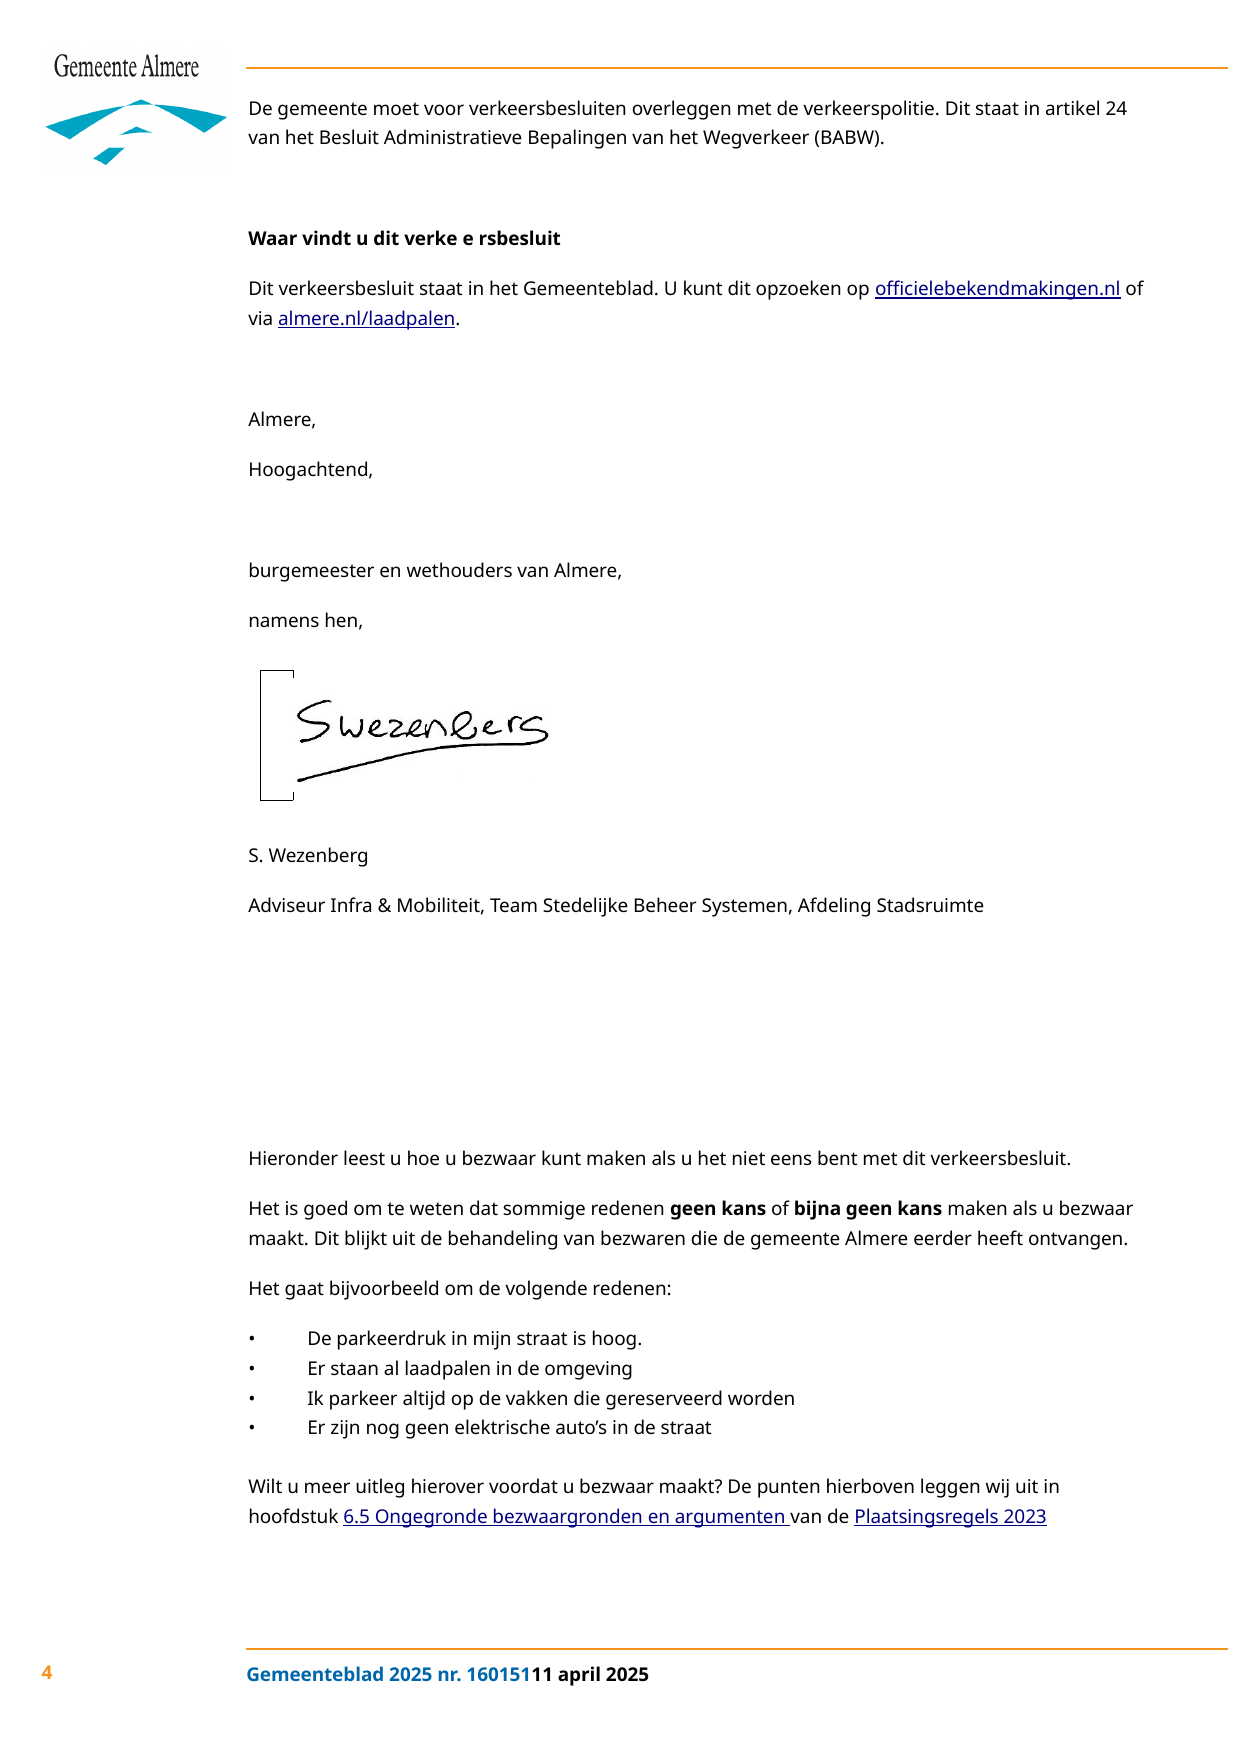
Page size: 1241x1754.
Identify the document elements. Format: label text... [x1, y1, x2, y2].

text De gemeente moet voor verkeersbesluiten overleggen met de verkeerspolitie. Dit staat in artikel 24 van het Besluit Administratieve Bepalingen van het Wegverkeer (BABW). [248, 95, 1152, 150]
picture [41, 47, 231, 172]
text Het is goed om te weten dat sommige redenen geen kans of bijna geen kans maken als u bezwaar maakt. Dit blijkt uit de behandeling van bezwaren die de gemeente Almere eerder heeft ontvangen. [248, 1195, 1152, 1251]
list Er staan al laadpalen in de omgeving [248, 1355, 1152, 1381]
list Ik parkeer altijd op de vakken die gereserveerd worden [248, 1385, 1152, 1411]
text Adviseur Infra & Mobiliteit, Team Stedelijke Beheer Systemen, Afdeling Stadsruimte [248, 893, 1152, 918]
text Wilt u meer uitleg hierover voordat u bezwaar maakt? De punten hierboven leggen wij uit in hoofdstuk 6.5 Ongegronde bezwaargronden en argumenten van de Plaatsingsregels 2023 [248, 1473, 1152, 1529]
text S. Wezenberg [248, 842, 1152, 868]
text Hoogachtend, [248, 456, 1152, 482]
text Waar vindt u dit verke e rsbesluit [248, 225, 1152, 251]
text namens hen, [248, 608, 1152, 633]
picture [268, 678, 576, 792]
text Dit verkeersbesluit staat in het Gemeenteblad. U kunt dit opzoeken op officielebekendmakingen.nl of via almere.nl/laadpalen. [248, 276, 1152, 331]
list Er zijn nog geen elektrische auto’s in de straat [248, 1414, 1152, 1440]
text burgemeester en wethouders van Almere, [248, 557, 1152, 583]
list De parkeerdruk in mijn straat is hoog. [248, 1326, 1152, 1351]
text Almere, [248, 406, 1152, 432]
text Hieronder leest u hoe u bezwaar kunt maken als u het niet eens bent met dit verkeersbesluit. [248, 1145, 1152, 1171]
text Het gaat bijvoorbeeld om de volgende redenen: [248, 1275, 1152, 1301]
